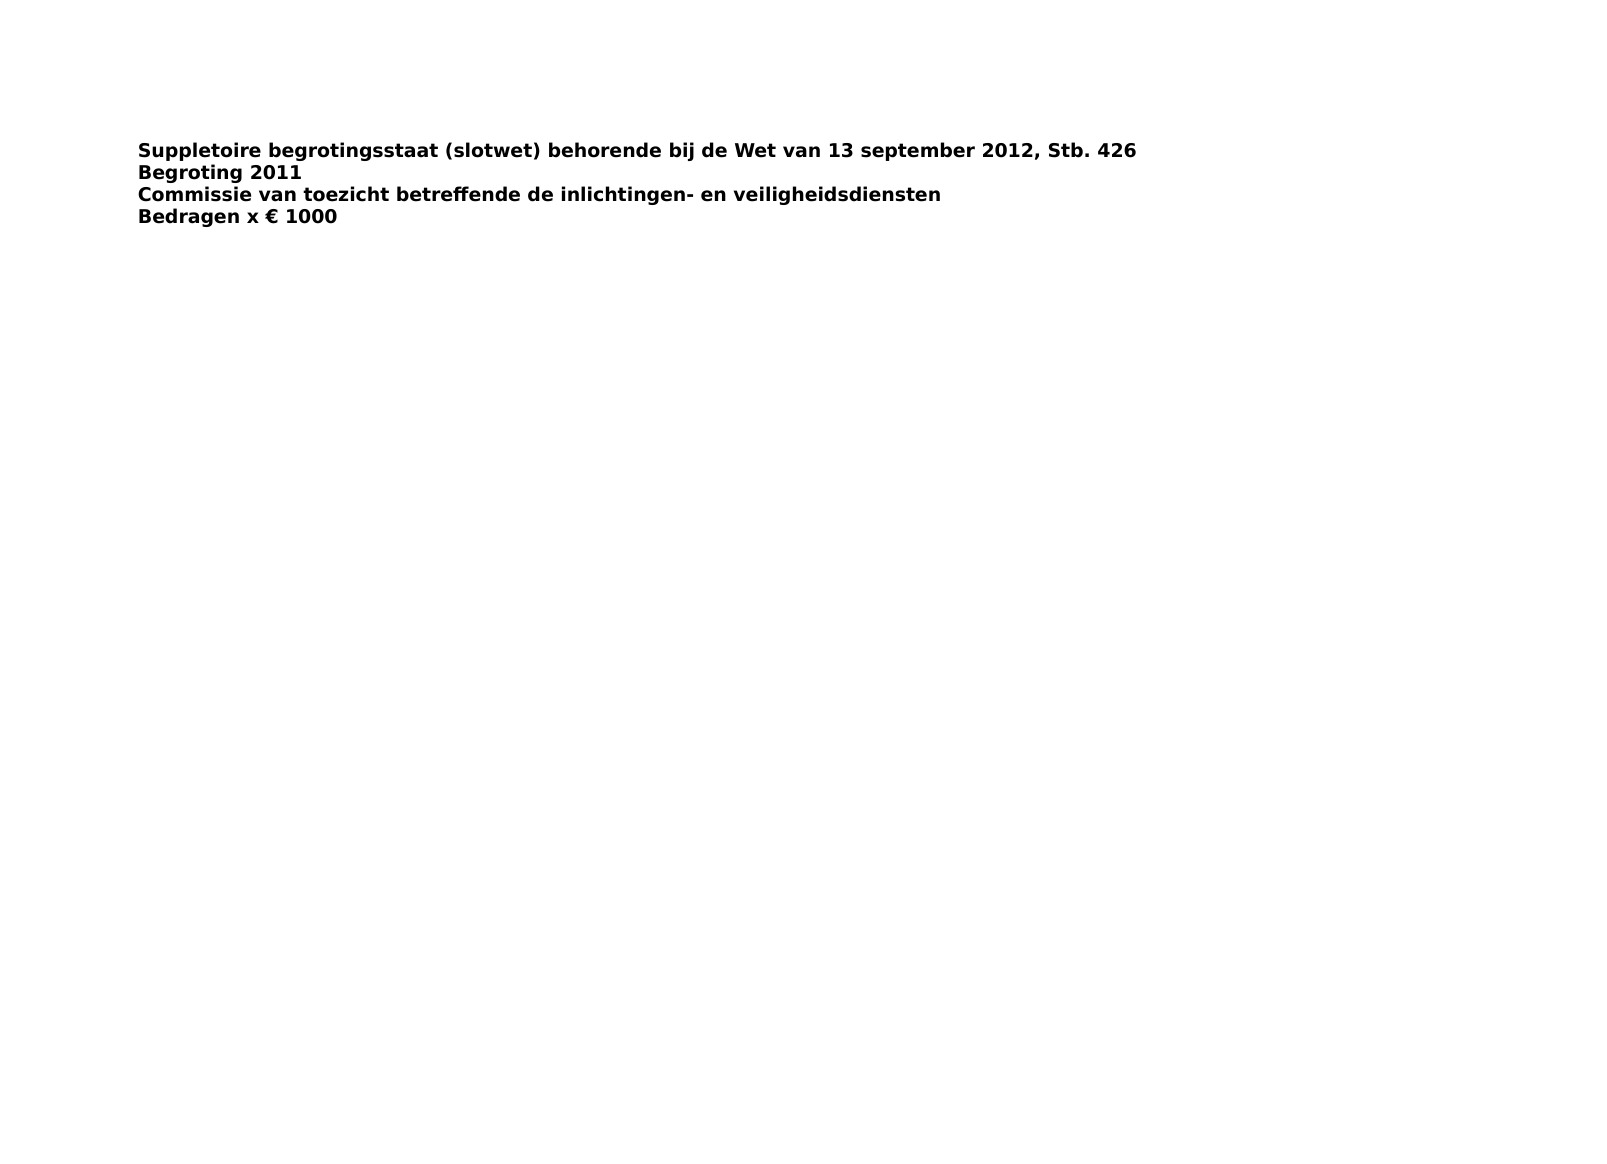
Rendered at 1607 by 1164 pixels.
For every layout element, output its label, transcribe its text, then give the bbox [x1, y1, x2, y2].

text Bedragen x € 1000 [118, 206, 1488, 228]
text Commissie van toezicht betreffende de inlichtingen- en veiligheidsdiensten [118, 184, 1488, 206]
text Begroting 2011 [118, 162, 1488, 184]
text Suppletoire begrotingsstaat (slotwet) behorende bij de Wet van 13 september 2012, Stb. 426 [118, 140, 1488, 162]
